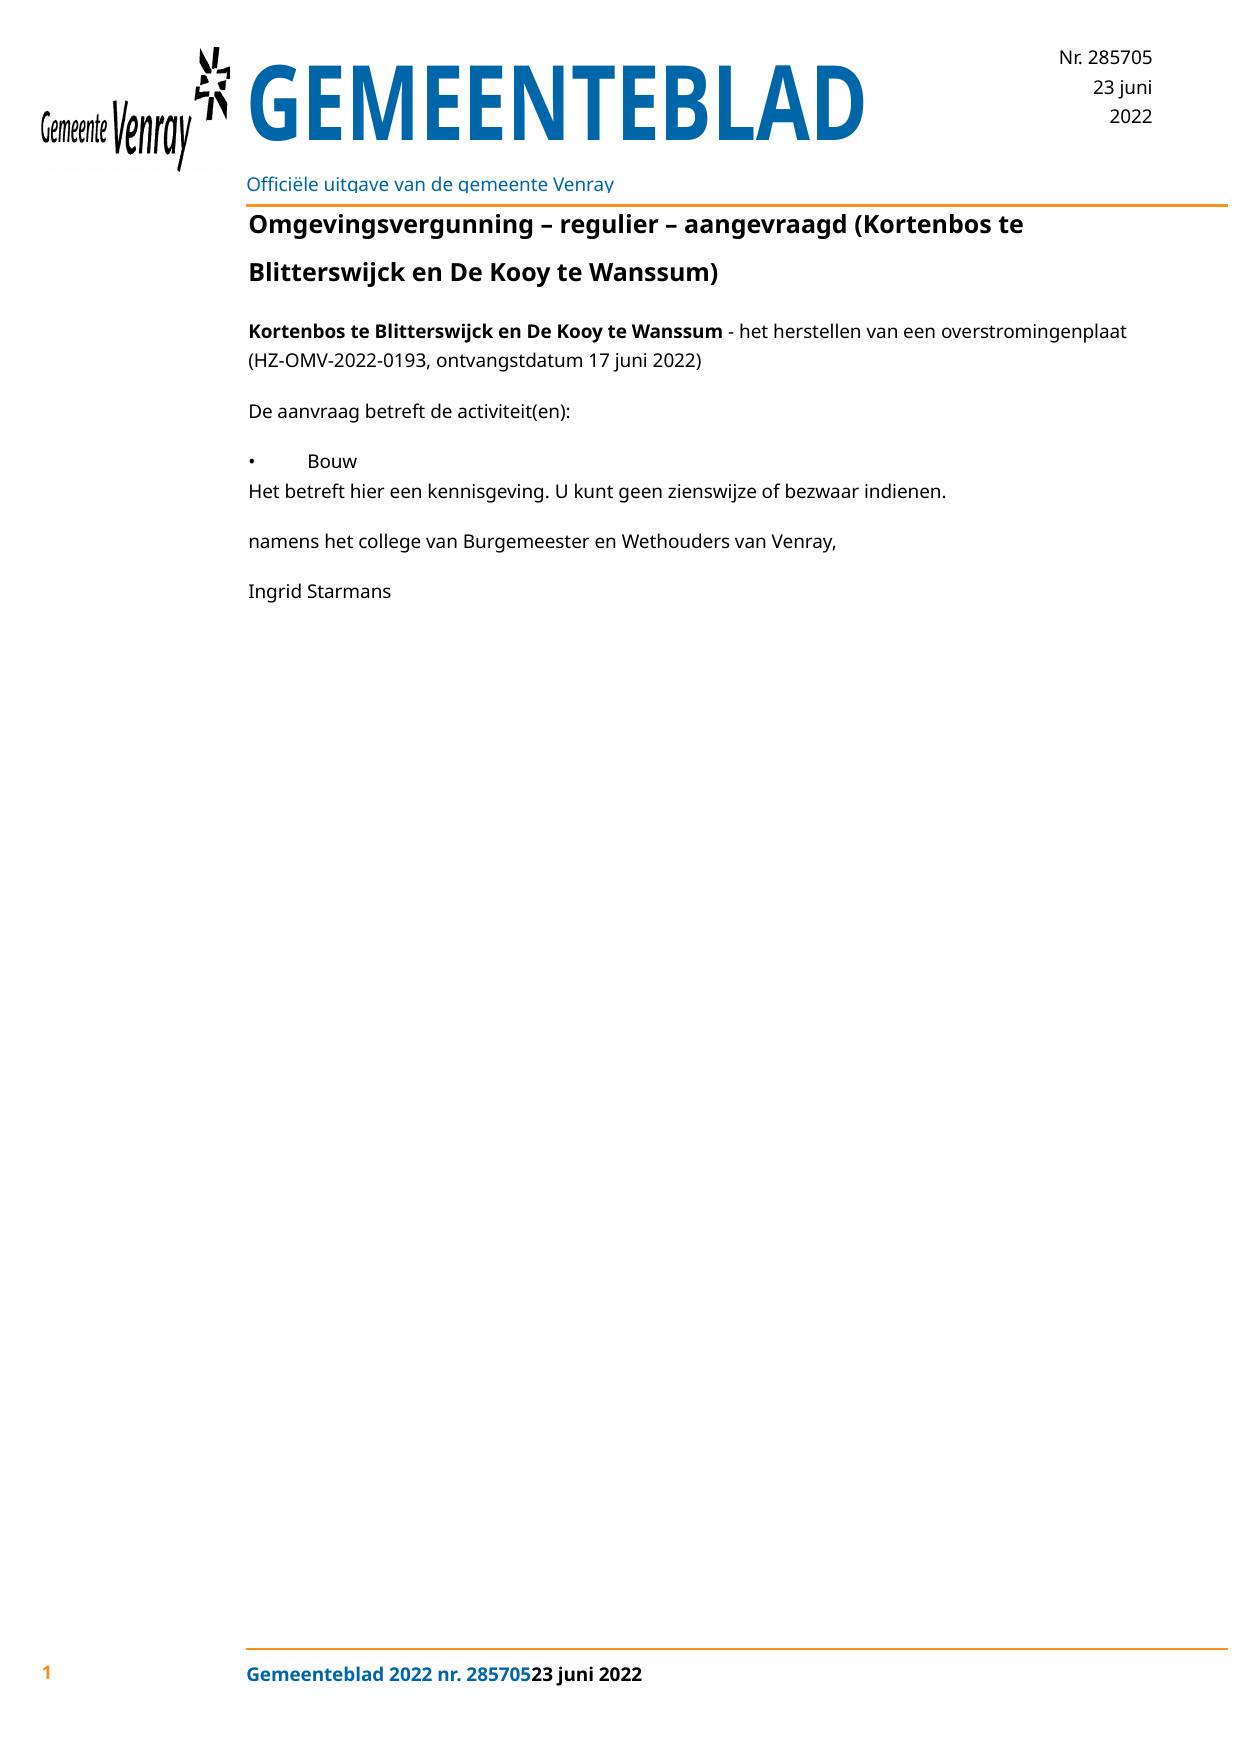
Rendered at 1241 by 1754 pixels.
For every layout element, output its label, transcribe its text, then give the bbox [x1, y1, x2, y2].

text namens het college van Burgemeester en Wethouders van Venray, [248, 528, 1152, 554]
text Omgevingsvergunning – regulier – aangevraagd (Kortenbos te Blitterswijck en De Kooy te Wanssum) [248, 207, 1152, 288]
picture [41, 47, 231, 172]
text De aanvraag betreft de activiteit(en): [248, 398, 1152, 424]
text Kortenbos te Blitterswijck en De Kooy te Wanssum - het herstellen van een overstromingenplaat (HZ-OMV-2022-0193, ontvangstdatum 17 juni 2022) [248, 318, 1152, 373]
text Ingrid Starmans [248, 579, 1152, 604]
list Bouw [248, 448, 1152, 474]
text Het betreft hier een kennisgeving. U kunt geen zienswijze of bezwaar indienen. [248, 478, 1152, 504]
